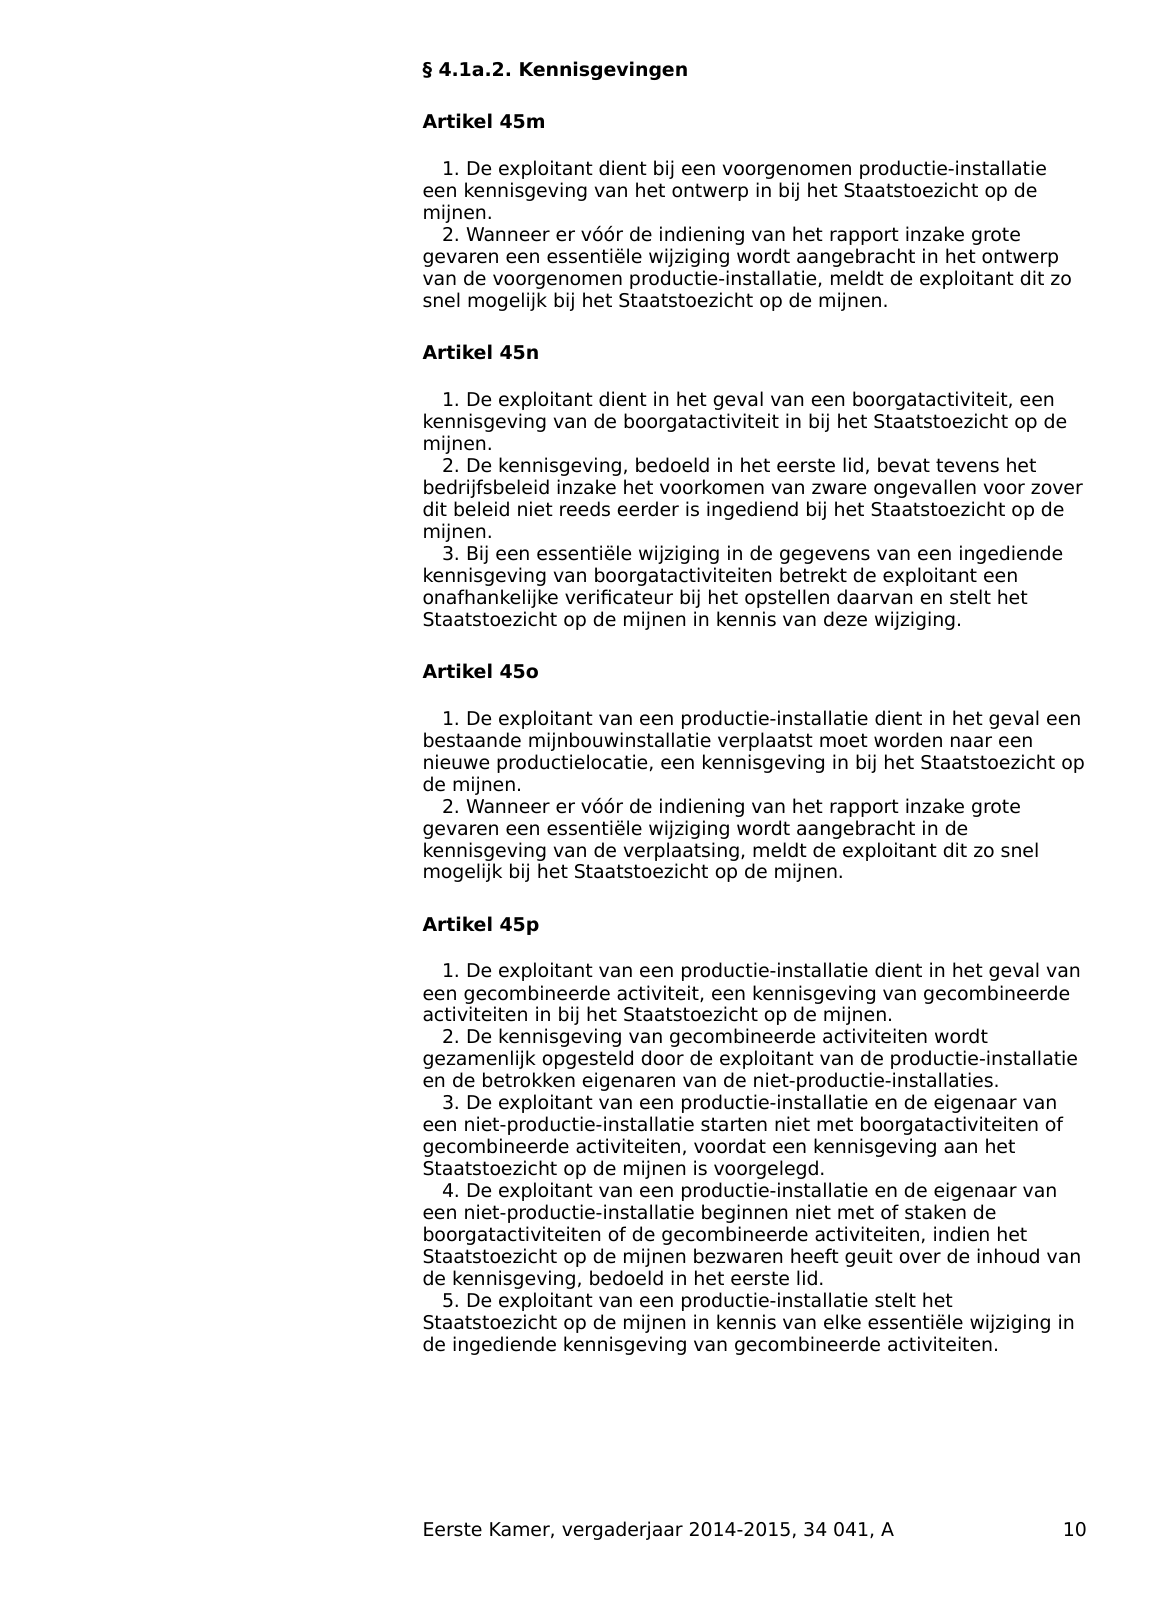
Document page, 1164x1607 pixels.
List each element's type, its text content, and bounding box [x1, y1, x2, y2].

subtitle § 4.1a.2. Kennisgevingen [422, 59, 1087, 81]
subtitle Artikel 45n [422, 342, 1087, 364]
text 3. Bij een essentiële wijziging in de gegevens van een ingediende kennisgeving van boorgatactiviteiten betrekt de exploitant een onafhankelijke verificateur bij het opstellen daarvan en stelt het Staatstoezicht op de mijnen in kennis van deze wijziging. [422, 543, 1087, 631]
text 1. De exploitant van een productie-installatie dient in het geval een bestaande mijnbouwinstallatie verplaatst moet worden naar een nieuwe productielocatie, een kennisgeving in bij het Staatstoezicht op de mijnen. [422, 708, 1087, 796]
subtitle Artikel 45m [422, 111, 1087, 133]
text 1. De exploitant van een productie-installatie dient in het geval van een gecombineerde activiteit, een kennisgeving van gecombineerde activiteiten in bij het Staatstoezicht op de mijnen. [422, 960, 1087, 1026]
text 2. Wanneer er vóór de indiening van het rapport inzake grote gevaren een essentiële wijziging wordt aangebracht in de kennisgeving van de verplaatsing, meldt de exploitant dit zo snel mogelijk bij het Staatstoezicht op de mijnen. [422, 796, 1087, 883]
text 3. De exploitant van een productie-installatie en de eigenaar van een niet-productie-installatie starten niet met boorgatactiviteiten of gecombineerde activiteiten, voordat een kennisgeving aan het Staatstoezicht op de mijnen is voorgelegd. [422, 1092, 1087, 1180]
text 2. De kennisgeving, bedoeld in het eerste lid, bevat tevens het bedrijfsbeleid inzake het voorkomen van zware ongevallen voor zover dit beleid niet reeds eerder is ingediend bij het Staatstoezicht op de mijnen. [422, 455, 1087, 543]
text 4. De exploitant van een productie-installatie en de eigenaar van een niet-productie-installatie beginnen niet met of staken de boorgatactiviteiten of de gecombineerde activiteiten, indien het Staatstoezicht op de mijnen bezwaren heeft geuit over de inhoud van de kennisgeving, bedoeld in het eerste lid. [422, 1180, 1087, 1290]
text 1. De exploitant dient bij een voorgenomen productie-installatie een kennisgeving van het ontwerp in bij het Staatstoezicht op de mijnen. [422, 158, 1087, 224]
text 5. De exploitant van een productie-installatie stelt het Staatstoezicht op de mijnen in kennis van elke essentiële wijziging in de ingediende kennisgeving van gecombineerde activiteiten. [422, 1290, 1087, 1356]
text 2. Wanneer er vóór de indiening van het rapport inzake grote gevaren een essentiële wijziging wordt aangebracht in het ontwerp van de voorgenomen productie-installatie, meldt de exploitant dit zo snel mogelijk bij het Staatstoezicht op de mijnen. [422, 224, 1087, 312]
text 1. De exploitant dient in het geval van een boorgatactiviteit, een kennisgeving van de boorgatactiviteit in bij het Staatstoezicht op de mijnen. [422, 389, 1087, 455]
subtitle Artikel 45p [422, 913, 1087, 935]
text 2. De kennisgeving van gecombineerde activiteiten wordt gezamenlijk opgesteld door de exploitant van de productie-installatie en de betrokken eigenaren van de niet-productie-installaties. [422, 1026, 1087, 1092]
subtitle Artikel 45o [422, 661, 1087, 683]
